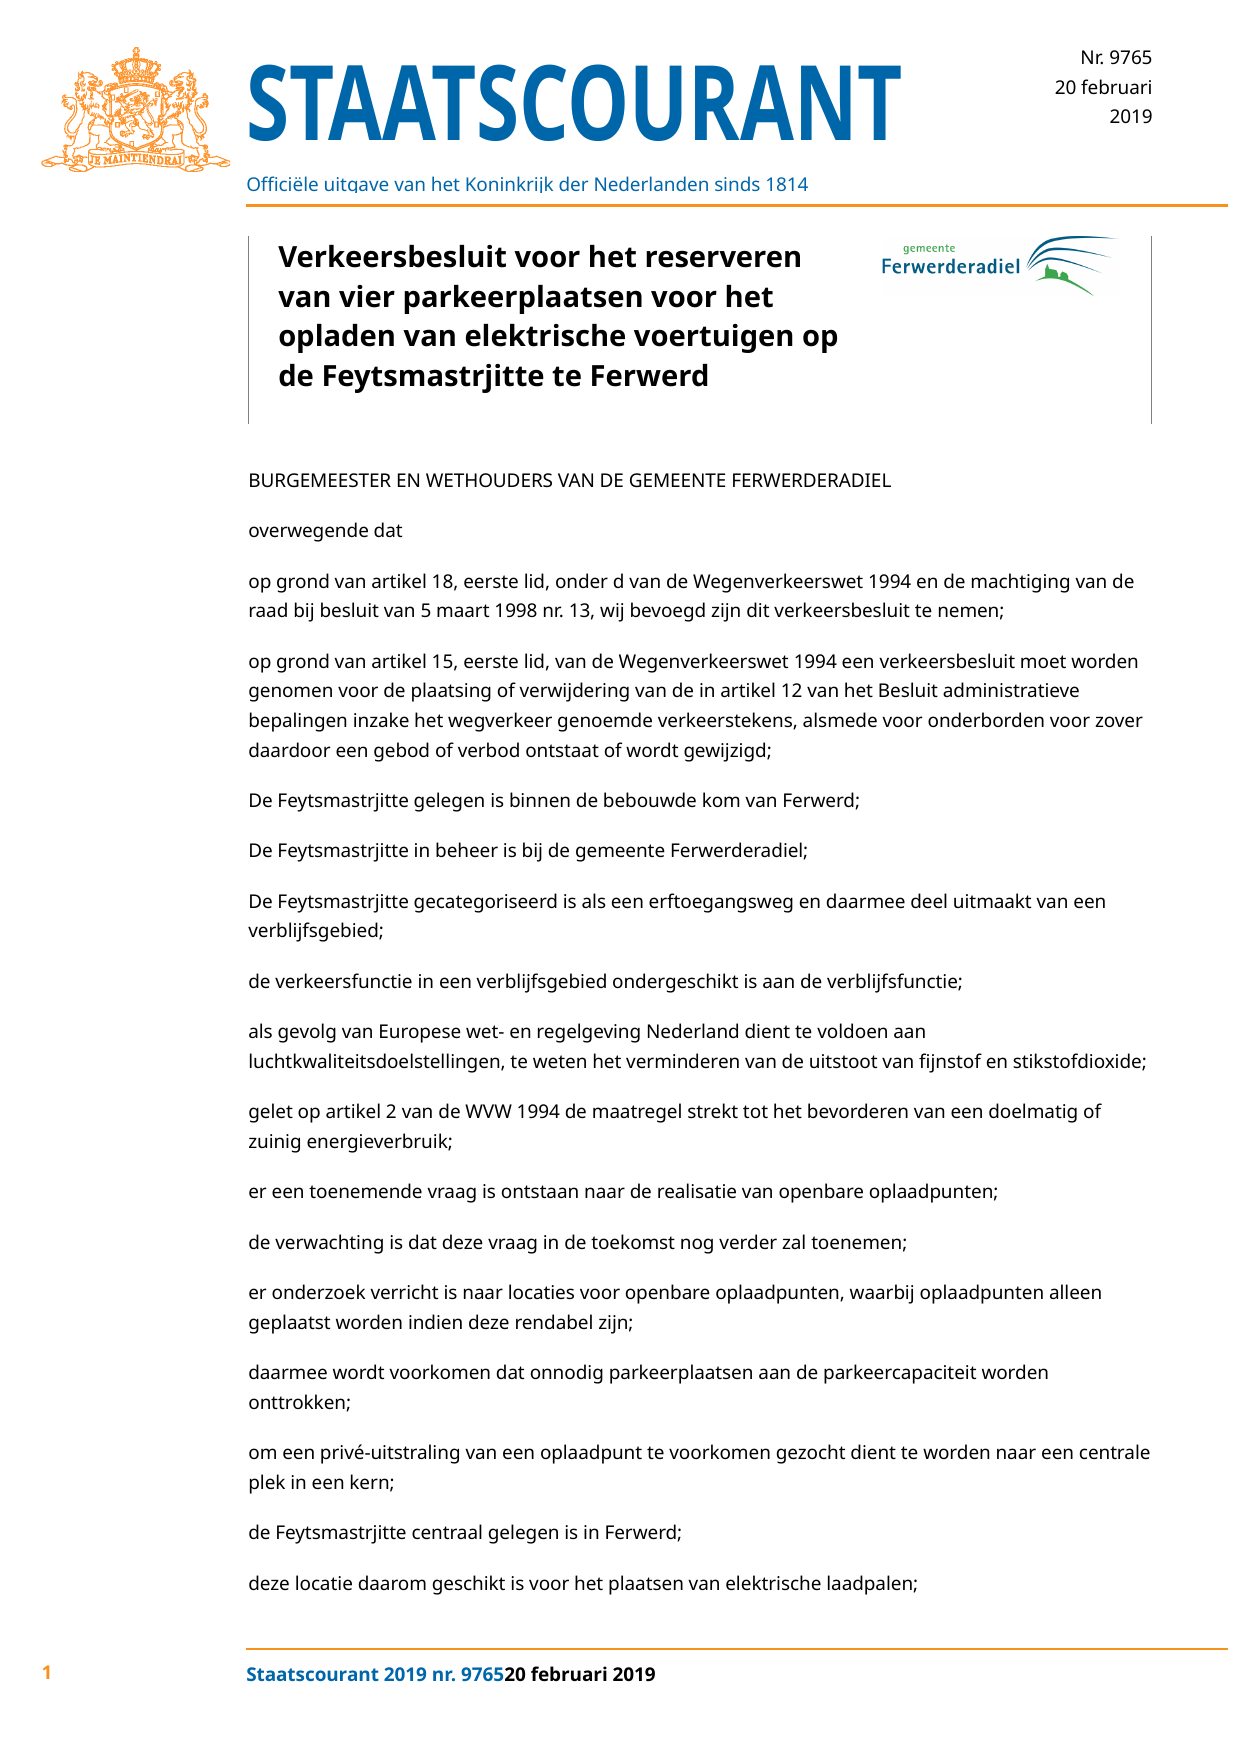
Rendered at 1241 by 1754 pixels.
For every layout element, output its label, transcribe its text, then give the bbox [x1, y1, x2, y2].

text De Feytsmastrjitte in beheer is bij de gemeente Ferwerderadiel; [248, 838, 1152, 863]
text er onderzoek verricht is naar locaties voor openbare oplaadpunten, waarbij oplaadpunten alleen geplaatst worden indien deze rendabel zijn; [248, 1279, 1152, 1335]
text op grond van artikel 18, eerste lid, onder d van de Wegenverkeerswet 1994 en de machtiging van de raad bij besluit van 5 maart 1998 nr. 13, wij bevoegd zijn dit verkeersbesluit te nemen; [248, 568, 1152, 623]
table_header [850, 236, 1151, 424]
picture [41, 47, 231, 172]
text om een privé-uitstraling van een oplaadpunt te voorkomen gezocht dient te worden naar een centrale plek in een kern; [248, 1439, 1152, 1495]
picture [882, 236, 1119, 297]
text De Feytsmastrjitte gelegen is binnen de bebouwde kom van Ferwerd; [248, 787, 1152, 813]
text op grond van artikel 15, eerste lid, van de Wegenverkeerswet 1994 een verkeersbesluit moet worden genomen voor de plaatsing of verwijdering van de in artikel 12 van het Besluit administratieve bepalingen inzake het wegverkeer genoemde verkeerstekens, alsmede voor onderborden voor zover daardoor een gebod of verbod ontstaat of wordt gewijzigd; [248, 648, 1152, 763]
text de verkeersfunctie in een verblijfsgebied ondergeschikt is aan de verblijfsfunctie; [248, 968, 1152, 994]
text deze locatie daarom geschikt is voor het plaatsen van elektrische laadpalen; [248, 1570, 1152, 1596]
text overwegende dat [248, 518, 1152, 543]
text de Feytsmastrjitte centraal gelegen is in Ferwerd; [248, 1519, 1152, 1545]
text daarmee wordt voorkomen dat onnodig parkeerplaatsen aan de parkeercapaciteit worden onttrokken; [248, 1359, 1152, 1415]
text de verwachting is dat deze vraag in de toekomst nog verder zal toenemen; [248, 1229, 1152, 1255]
text gelet op artikel 2 van de WVW 1994 de maatregel strekt tot het bevorderen van een doelmatig of zuinig energieverbruik; [248, 1098, 1152, 1154]
table_header Verkeersbesluit voor het reserveren van vier parkeerplaatsen voor het opladen van elektrische voertuigen op de Feytsmastrjitte te Ferwerd [249, 236, 850, 424]
text als gevolg van Europese wet- en regelgeving Nederland dient te voldoen aan luchtkwaliteitsdoelstellingen, te weten het verminderen van de uitstoot van fijnstof en stikstofdioxide; [248, 1018, 1152, 1074]
text BURGEMEESTER EN WETHOUDERS VAN DE GEMEENTE FERWERDERADIEL [248, 467, 1152, 493]
text er een toenemende vraag is ontstaan naar de realisatie van openbare oplaadpunten; [248, 1178, 1152, 1204]
text De Feytsmastrjitte gecategoriseerd is als een erftoegangsweg en daarmee deel uitmaakt van een verblijfsgebied; [248, 888, 1152, 943]
